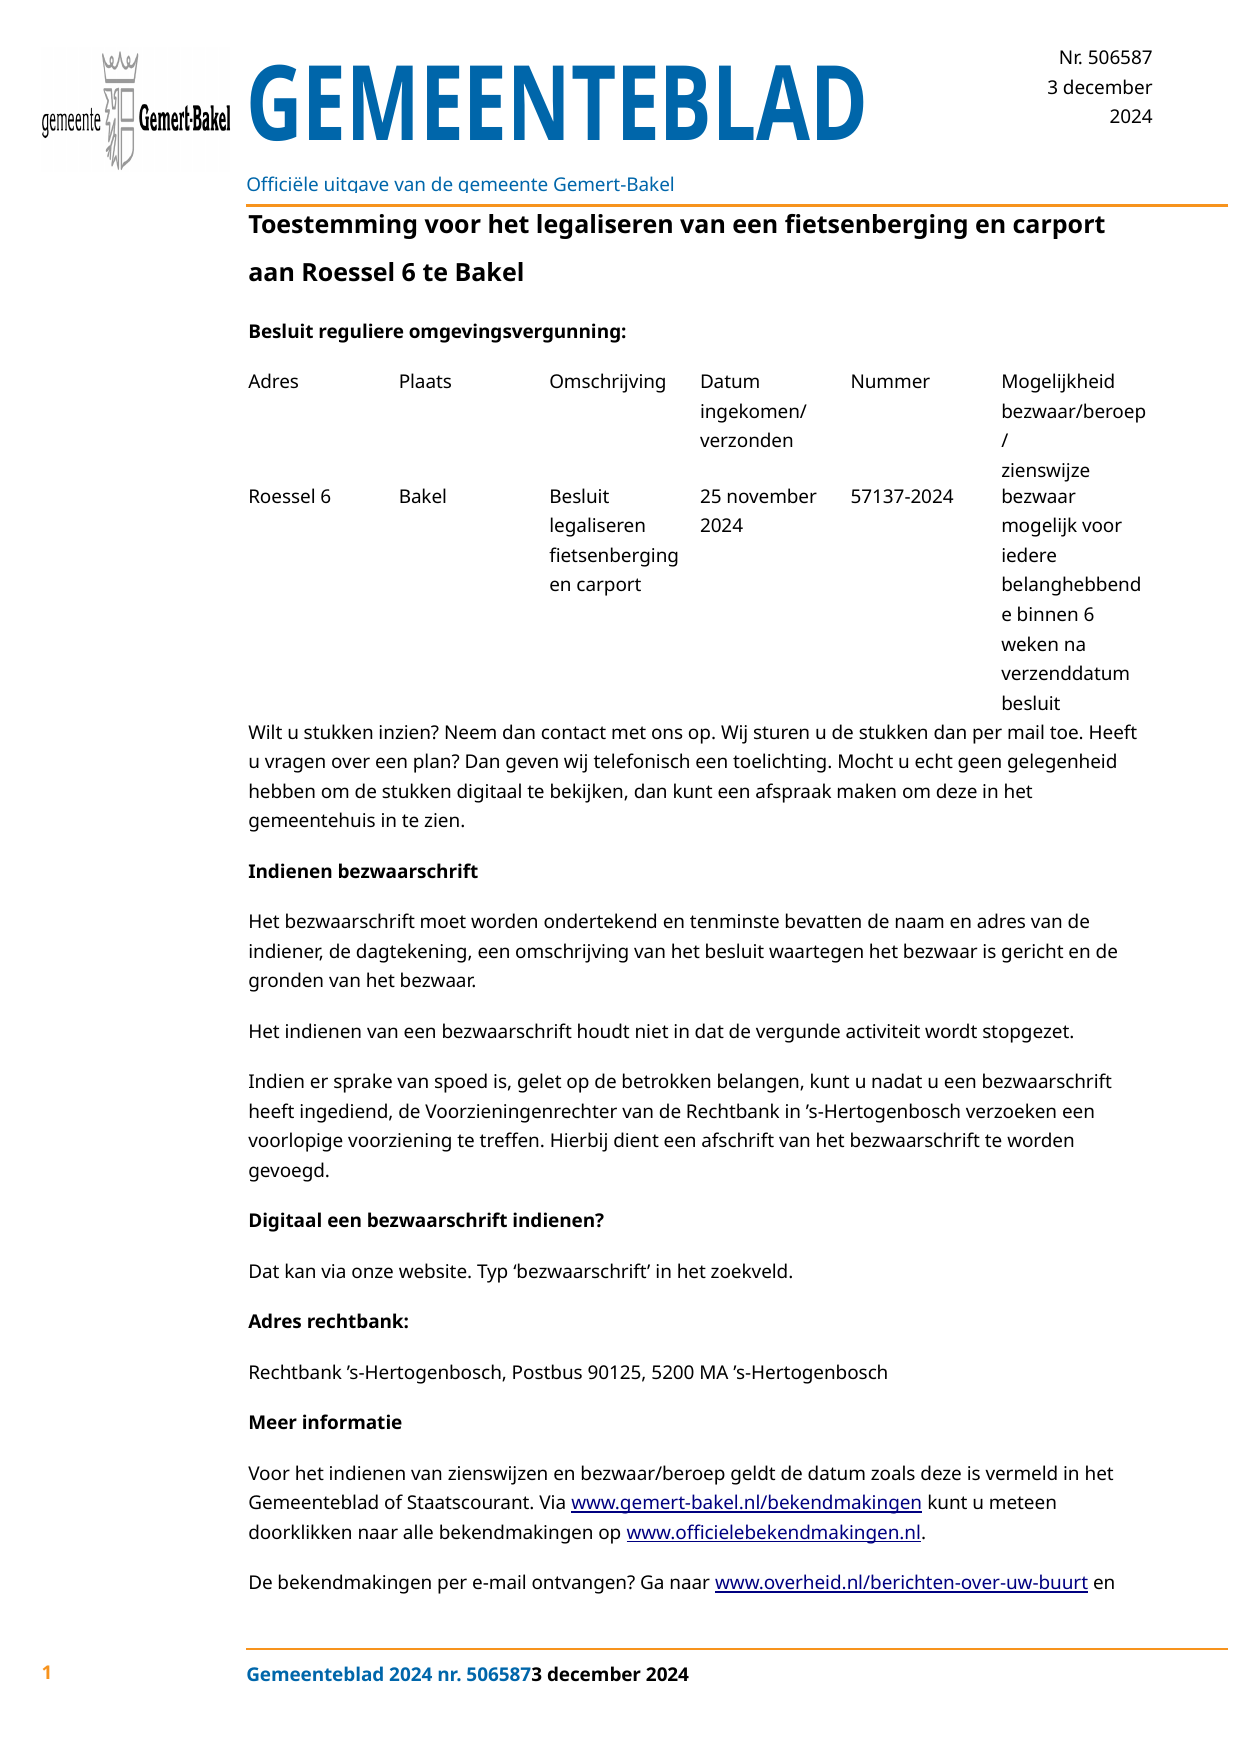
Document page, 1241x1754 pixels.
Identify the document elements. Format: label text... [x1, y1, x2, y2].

table_header Plaats [399, 369, 549, 483]
picture [41, 47, 231, 172]
text De bekendmakingen per e-mail ontvangen? Ga naar www.overheid.nl/berichten-over-uw-buurt en [248, 1569, 1152, 1595]
table_cell bezwaar mogelijk voor iedere belanghebbende binnen 6 weken na verzenddatum besluit [1001, 483, 1152, 716]
table_header Omschrijving [549, 369, 700, 483]
text Voor het indienen van zienswijzen en bezwaar/beroep geldt de datum zoals deze is vermeld in het Gemeenteblad of Staatscourant. Via www.gemert-bakel.nl/bekendmakingen kunt u meteen doorklikken naar alle bekendmakingen op www.officielebekendmakingen.nl. [248, 1460, 1152, 1545]
table_cell 25 november 2024 [700, 483, 850, 716]
text Het bezwaarschrift moet worden ondertekend en tenminste bevatten de naam en adres van de indiener, de dagtekening, een omschrijving van het besluit waartegen het bezwaar is gericht en de gronden van het bezwaar. [248, 908, 1152, 993]
table_header Nummer [850, 369, 1001, 483]
table_header Mogelijkheid bezwaar/beroep/ zienswijze [1001, 369, 1152, 483]
table_cell Besluit legaliseren fietsenberging en carport [549, 483, 700, 716]
table_cell Bakel [399, 483, 549, 716]
text Meer informatie [248, 1409, 1152, 1435]
text Indien er sprake van spoed is, gelet op de betrokken belangen, kunt u nadat u een bezwaarschrift heeft ingediend, de Voorzieningenrechter van de Rechtbank in ’s-Hertogenbosch verzoeken een voorlopige voorziening te treffen. Hierbij dient een afschrift van het bezwaarschrift te worden gevoegd. [248, 1068, 1152, 1183]
table_cell Roessel 6 [248, 483, 398, 716]
table_header Datum ingekomen/ verzonden [700, 369, 850, 483]
table_header Adres [248, 369, 398, 483]
text Digitaal een bezwaarschrift indienen? [248, 1208, 1152, 1233]
text Adres rechtbank: [248, 1308, 1152, 1334]
text Indienen bezwaarschrift [248, 858, 1152, 884]
table_cell 57137-2024 [850, 483, 1001, 716]
text Het indienen van een bezwaarschrift houdt niet in dat de vergunde activiteit wordt stopgezet. [248, 1018, 1152, 1044]
text Rechtbank ’s-Hertogenbosch, Postbus 90125, 5200 MA ’s-Hertogenbosch [248, 1359, 1152, 1385]
text Wilt u stukken inzien? Neem dan contact met ons op. Wij sturen u de stukken dan per mail toe. Heeft u vragen over een plan? Dan geven wij telefonisch een toelichting. Mocht u echt geen gelegenheid hebben om de stukken digitaal te bekijken, dan kunt een afspraak maken om deze in het gemeentehuis in te zien. [248, 719, 1152, 833]
text Besluit reguliere omgevingsvergunning: [248, 318, 1152, 344]
text Dat kan via onze website. Typ ‘bezwaarschrift’ in het zoekveld. [248, 1258, 1152, 1284]
text Toestemming voor het legaliseren van een fietsenberging en carport aan Roessel 6 te Bakel [248, 207, 1152, 288]
